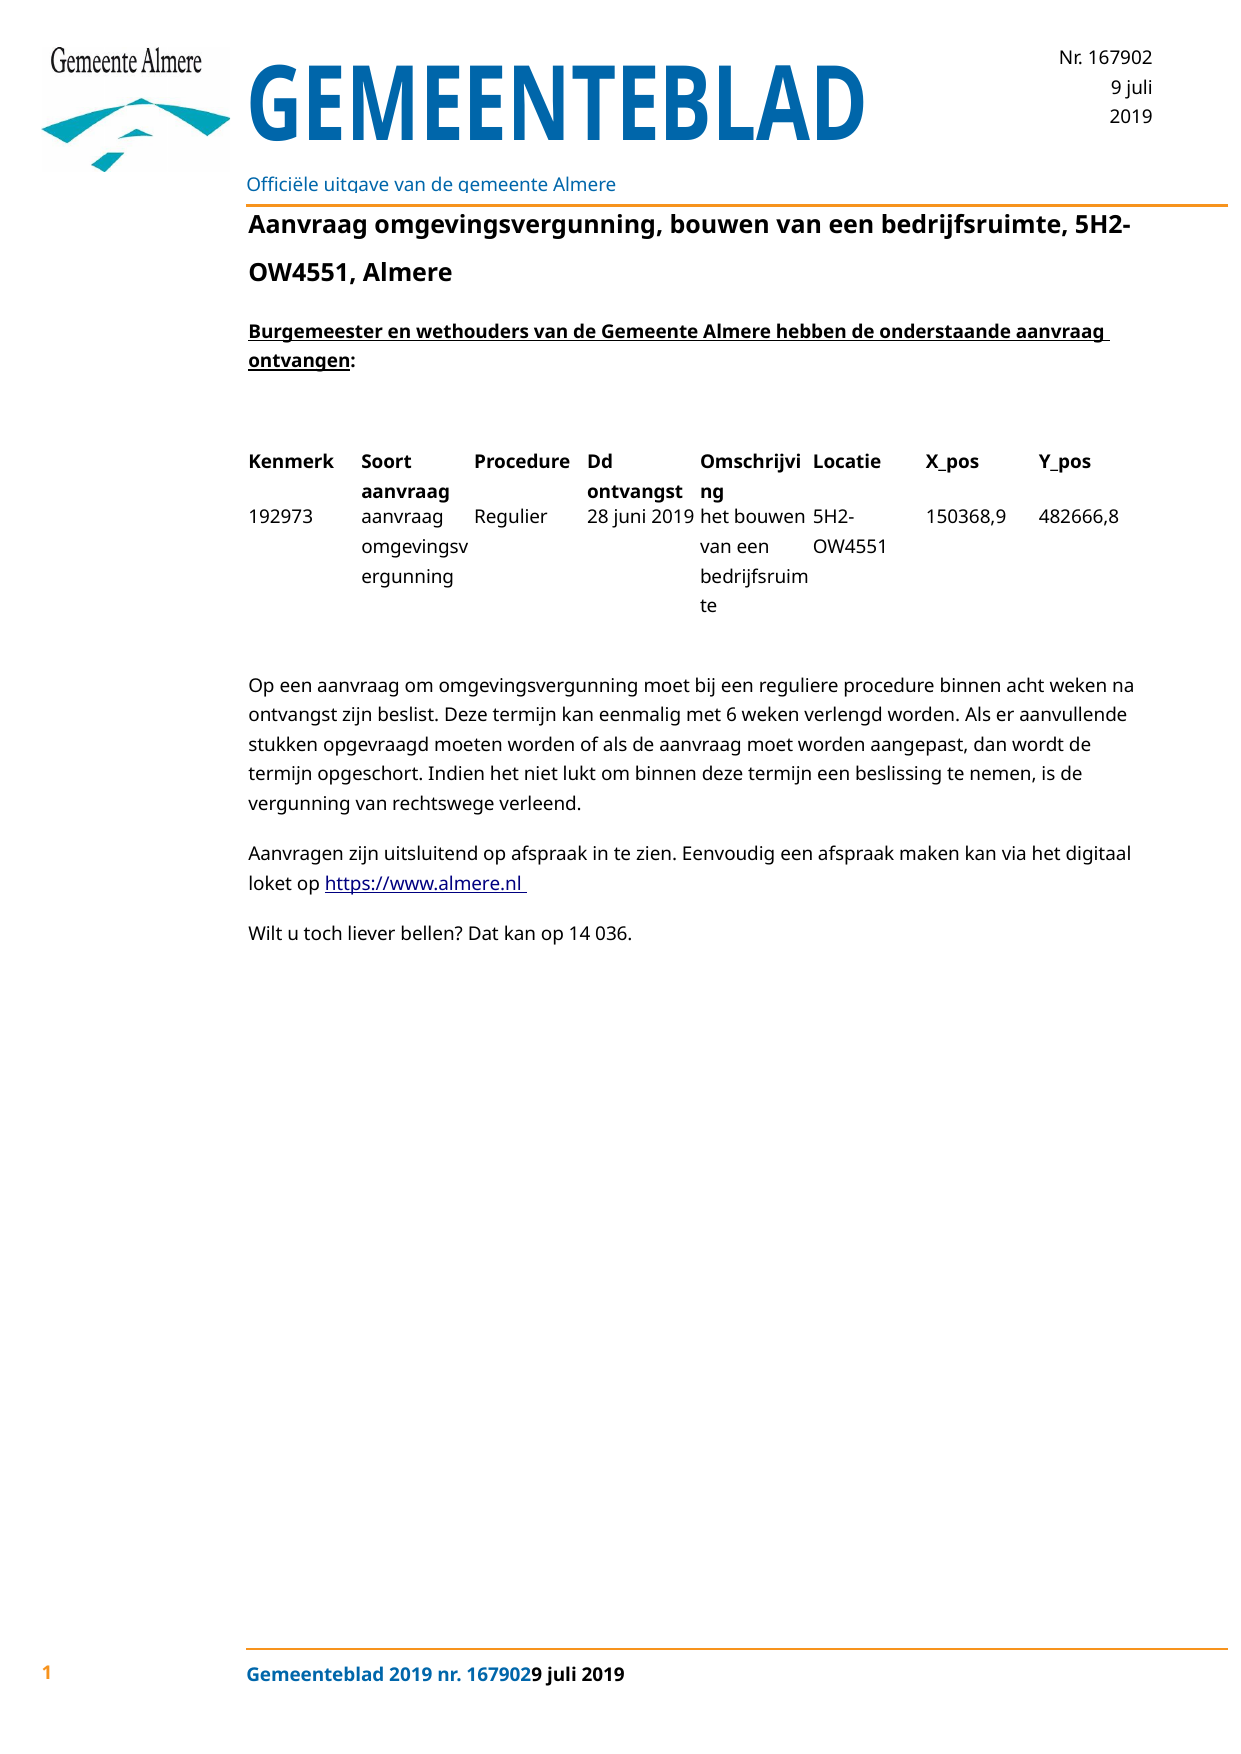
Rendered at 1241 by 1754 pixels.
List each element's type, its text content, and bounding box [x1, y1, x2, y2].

table_cell aanvraag omgevingsvergunning [361, 504, 474, 618]
table_header Procedure [474, 449, 587, 504]
table_cell 5H2-OW4551 [813, 504, 926, 618]
text Op een aanvraag om omgevingsvergunning moet bij een reguliere procedure binnen acht weken na ontvangst zijn beslist. Deze termijn kan eenmalig met 6 weken verlengd worden. Als er aanvullende stukken opgevraagd moeten worden of als de aanvraag moet worden aangepast, dan wordt de termijn opgeschort. Indien het niet lukt om binnen deze termijn een beslissing te nemen, is de vergunning van rechtswege verleend. [248, 672, 1152, 816]
table_header Kenmerk [248, 449, 361, 504]
picture [41, 47, 231, 172]
table_cell 28 juni 2019 [587, 504, 700, 618]
text Wilt u toch liever bellen? Dat kan op 14 036. [248, 921, 1152, 946]
table_cell 192973 [248, 504, 361, 618]
table_header Locatie [813, 449, 926, 504]
table_cell 482666,8 [1039, 504, 1152, 618]
table_header Omschrijving [700, 449, 813, 504]
table_header Y_pos [1039, 449, 1152, 504]
table_header X_pos [926, 449, 1038, 504]
text Burgemeester en wethouders van de Gemeente Almere hebben de onderstaande aanvraag ontvangen: [248, 318, 1152, 373]
text Aanvragen zijn uitsluitend op afspraak in te zien. Eenvoudig een afspraak maken kan via het digitaal loket op https://www.almere.nl [248, 841, 1152, 896]
text Aanvraag omgevingsvergunning, bouwen van een bedrijfsruimte, 5H2-OW4551, Almere [248, 207, 1152, 288]
table_cell 150368,9 [926, 504, 1038, 618]
table_cell het bouwen van een bedrijfsruimte [700, 504, 813, 618]
table_header Dd ontvangst [587, 449, 700, 504]
table_header Soort aanvraag [361, 449, 474, 504]
table_cell Regulier [474, 504, 587, 618]
